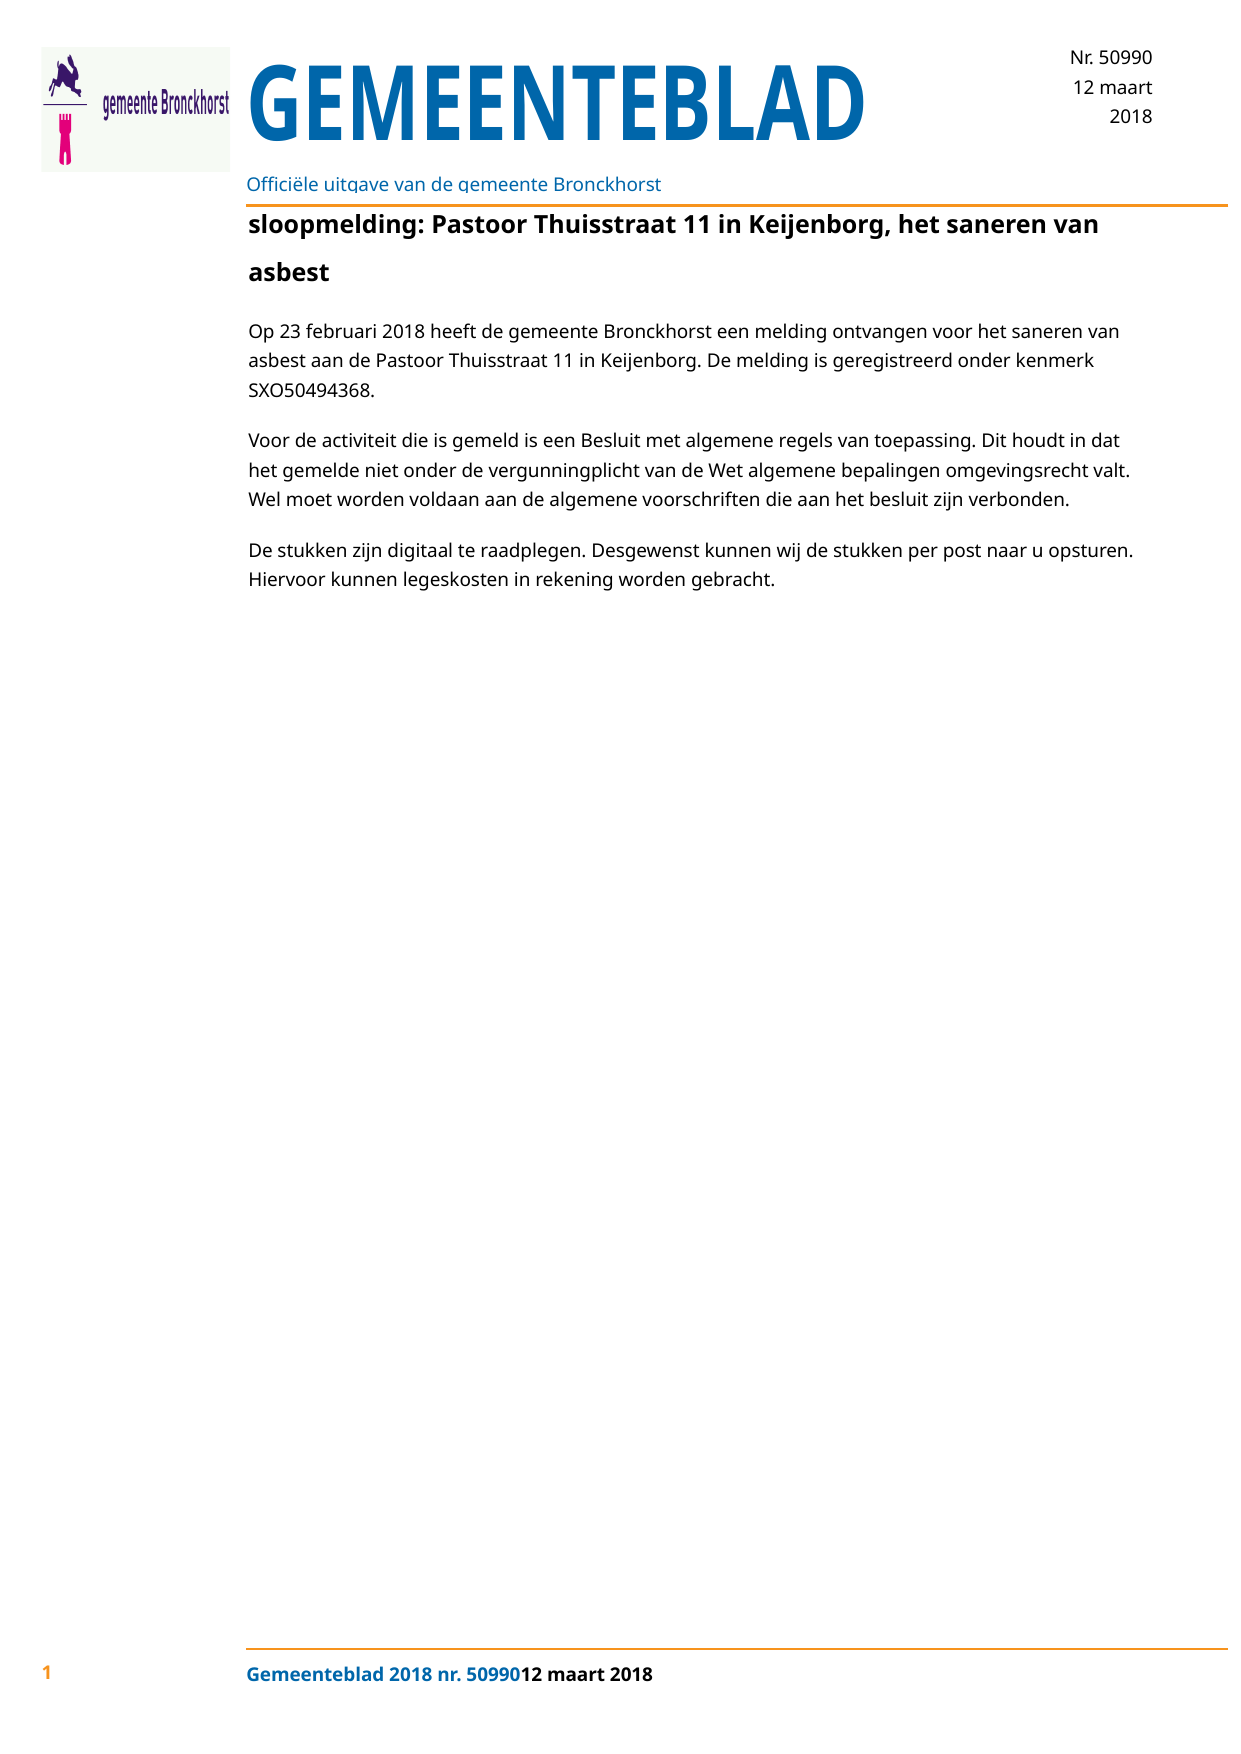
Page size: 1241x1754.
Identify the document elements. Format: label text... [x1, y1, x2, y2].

text Voor de activiteit die is gemeld is een Besluit met algemene regels van toepassing. Dit houdt in dat het gemelde niet onder de vergunningplicht van de Wet algemene bepalingen omgevingsrecht valt. Wel moet worden voldaan aan de algemene voorschriften die aan het besluit zijn verbonden. [248, 427, 1152, 512]
text De stukken zijn digitaal te raadplegen. Desgewenst kunnen wij de stukken per post naar u opsturen. Hiervoor kunnen legeskosten in rekening worden gebracht. [248, 537, 1152, 592]
picture [41, 47, 231, 172]
text sloopmelding: Pastoor Thuisstraat 11 in Keijenborg, het saneren van asbest [248, 207, 1152, 288]
text Op 23 februari 2018 heeft de gemeente Bronckhorst een melding ontvangen voor het saneren van asbest aan de Pastoor Thuisstraat 11 in Keijenborg. De melding is geregistreerd onder kenmerk SXO50494368. [248, 318, 1152, 403]
